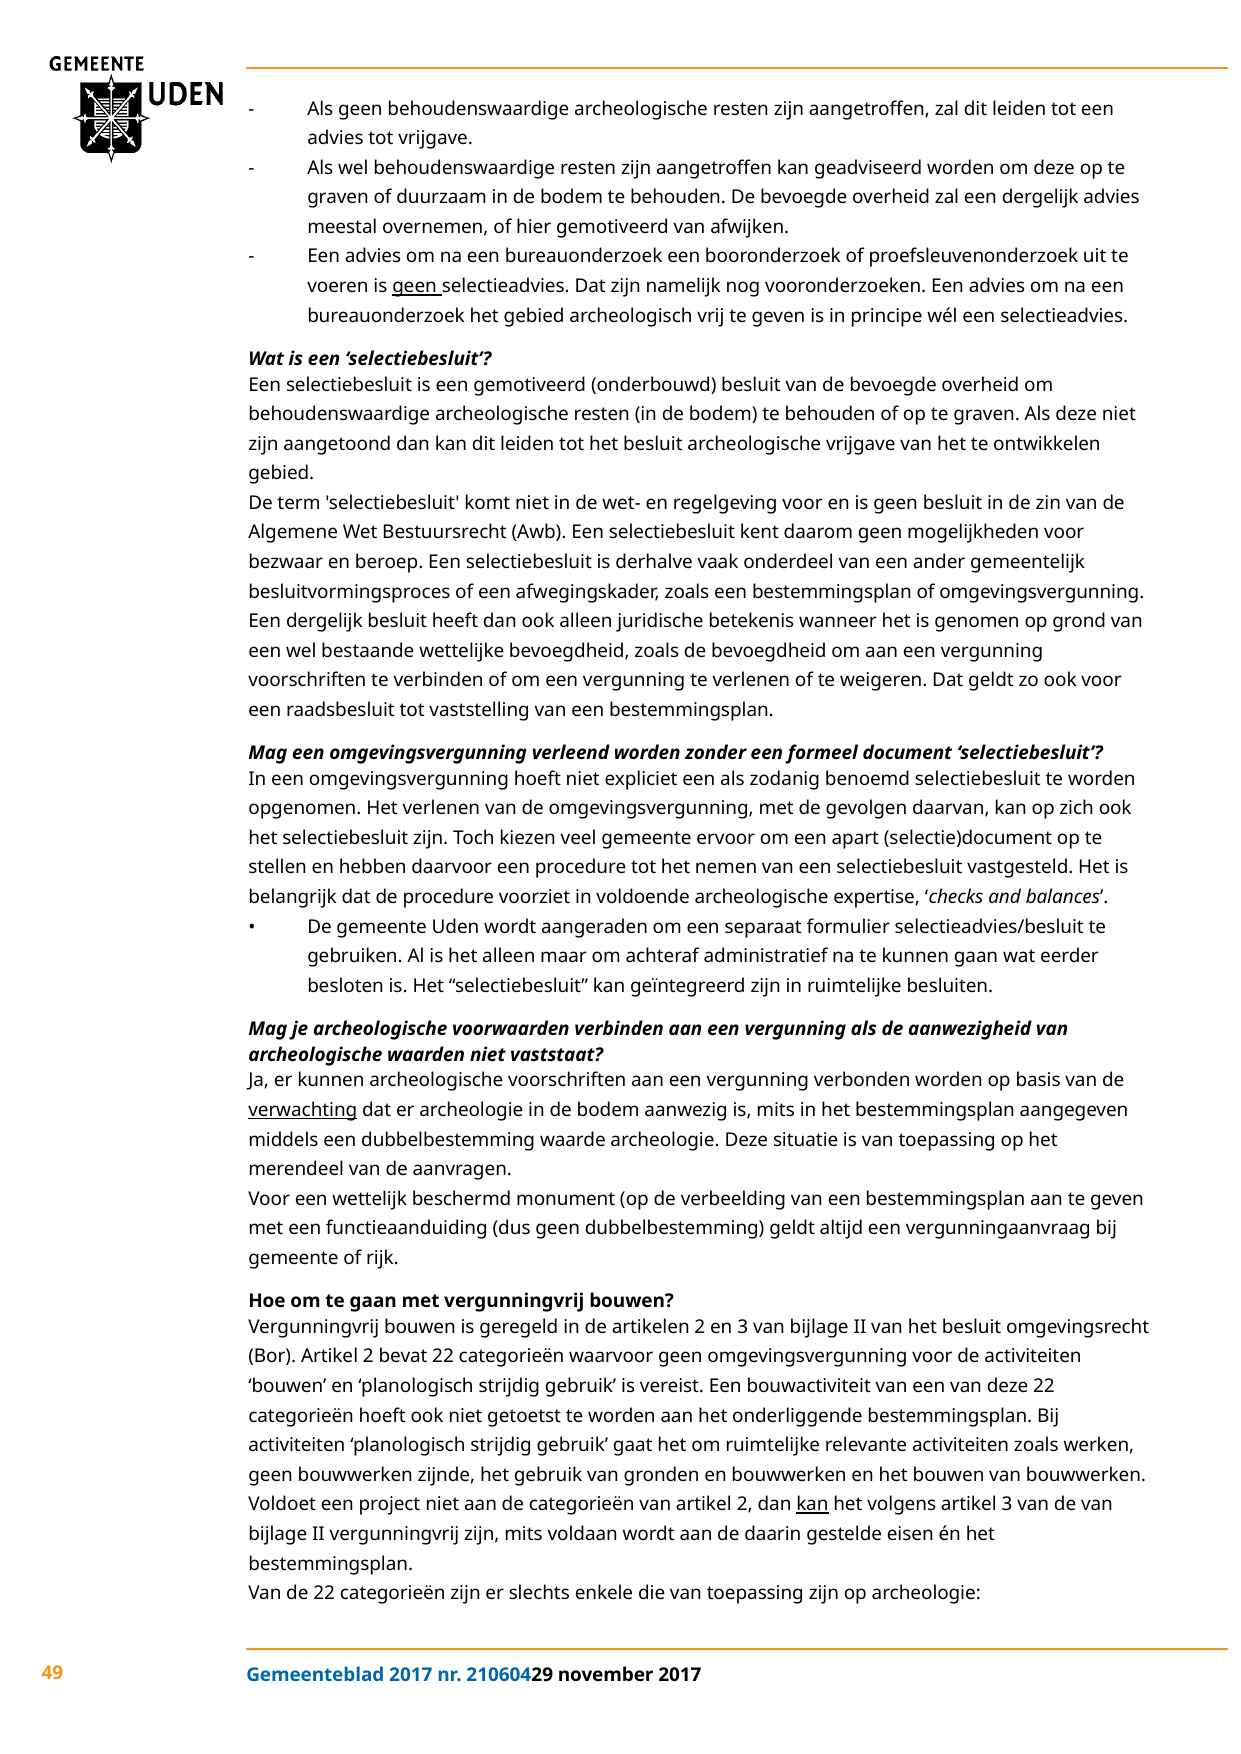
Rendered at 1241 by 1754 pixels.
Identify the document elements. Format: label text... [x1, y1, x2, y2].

text Vergunningvrij bouwen is geregeld in de artikelen 2 en 3 van bijlage II van het besluit omgevingsrecht (Bor). Artikel 2 bevat 22 categorieën waarvoor geen omgevingsvergunning voor de activiteiten ‘bouwen’ en ‘planologisch strijdig gebruik’ is vereist. Een bouwactiviteit van een van deze 22 categorieën hoeft ook niet getoetst te worden aan het onderliggende bestemmingsplan. Bij activiteiten ‘planologisch strijdig gebruik’ gaat het om ruimtelijke relevante activiteiten zoals werken, geen bouwwerken zijnde, het gebruik van gronden en bouwwerken en het bouwen van bouwwerken. Voldoet een project niet aan de categorieën van artikel 2, dan kan het volgens artikel 3 van de van bijlage II vergunningvrij zijn, mits voldaan wordt aan de daarin gestelde eisen én het bestemmingsplan. [248, 1313, 1152, 1575]
text Voor een wettelijk beschermd monument (op de verbeelding van een bestemmingsplan aan te geven met een functieaanduiding (dus geen dubbelbestemming) geldt altijd een vergunningaanvraag bij gemeente of rijk. [248, 1185, 1152, 1270]
list Als geen behoudenswaardige archeologische resten zijn aangetroffen, zal dit leiden tot een advies tot vrijgave. [248, 95, 1152, 150]
text De term 'selectiebesluit' komt niet in de wet- en regelgeving voor en is geen besluit in de zin van de Algemene Wet Bestuursrecht (Awb). Een selectiebesluit kent daarom geen mogelijkheden voor bezwaar en beroep. Een selectiebesluit is derhalve vaak onderdeel van een ander gemeentelijk besluitvormingsproces of een afwegingskader, zoals een bestemmingsplan of omgevingsvergunning. Een dergelijk besluit heeft dan ook alleen juridische betekenis wanneer het is genomen op grond van een wel bestaande wettelijke bevoegdheid, zoals de bevoegdheid om aan een vergunning voorschriften te verbinden of om een vergunning te verlenen of te weigeren. Dat geldt zo ook voor een raadsbesluit tot vaststelling van een bestemmingsplan. [248, 489, 1152, 722]
text Van de 22 categorieën zijn er slechts enkele die van toepassing zijn op archeologie: [248, 1579, 1152, 1605]
text Wat is een ‘selectiebesluit’? [248, 345, 1152, 371]
picture [41, 47, 231, 172]
text In een omgevingsvergunning hoeft niet expliciet een als zodanig benoemd selectiebesluit te worden opgenomen. Het verlenen van de omgevingsvergunning, met de gevolgen daarvan, kan op zich ook het selectiebesluit zijn. Toch kiezen veel gemeente ervoor om een apart (selectie)document op te stellen en hebben daarvoor een procedure tot het nemen van een selectiebesluit vastgesteld. Het is belangrijk dat de procedure voorziet in voldoende archeologische expertise, ‘checks and balances’. [248, 765, 1152, 909]
list Een advies om na een bureauonderzoek een booronderzoek of proefsleuvenonderzoek uit te voeren is geen selectieadvies. Dat zijn namelijk nog vooronderzoeken. Een advies om na een bureauonderzoek het gebied archeologisch vrij te geven is in principe wél een selectieadvies. [248, 243, 1152, 328]
text Mag een omgevingsvergunning verleend worden zonder een formeel document ‘selectiebesluit’? [248, 739, 1152, 765]
text Mag je archeologische voorwaarden verbinden aan een vergunning als de aanwezigheid van archeologische waarden niet vaststaat? [248, 1015, 1152, 1067]
text Ja, er kunnen archeologische voorschriften aan een vergunning verbonden worden op basis van de verwachting dat er archeologie in de bodem aanwezig is, mits in het bestemmingsplan aangegeven middels een dubbelbestemming waarde archeologie. Deze situatie is van toepassing op het merendeel van de aanvragen. [248, 1067, 1152, 1181]
list De gemeente Uden wordt aangeraden om een separaat formulier selectieadvies/besluit te gebruiken. Al is het alleen maar om achteraf administratief na te kunnen gaan wat eerder besloten is. Het “selectiebesluit” kan geïntegreerd zijn in ruimtelijke besluiten. [248, 913, 1152, 998]
list Als wel behoudenswaardige resten zijn aangetroffen kan geadviseerd worden om deze op te graven of duurzaam in de bodem te behouden. De bevoegde overheid zal een dergelijk advies meestal overnemen, of hier gemotiveerd van afwijken. [248, 154, 1152, 239]
text Hoe om te gaan met vergunningvrij bouwen? [248, 1287, 1152, 1313]
text Een selectiebesluit is een gemotiveerd (onderbouwd) besluit van de bevoegde overheid om behoudenswaardige archeologische resten (in de bodem) te behouden of op te graven. Als deze niet zijn aangetoond dan kan dit leiden tot het besluit archeologische vrijgave van het te ontwikkelen gebied. [248, 371, 1152, 485]
